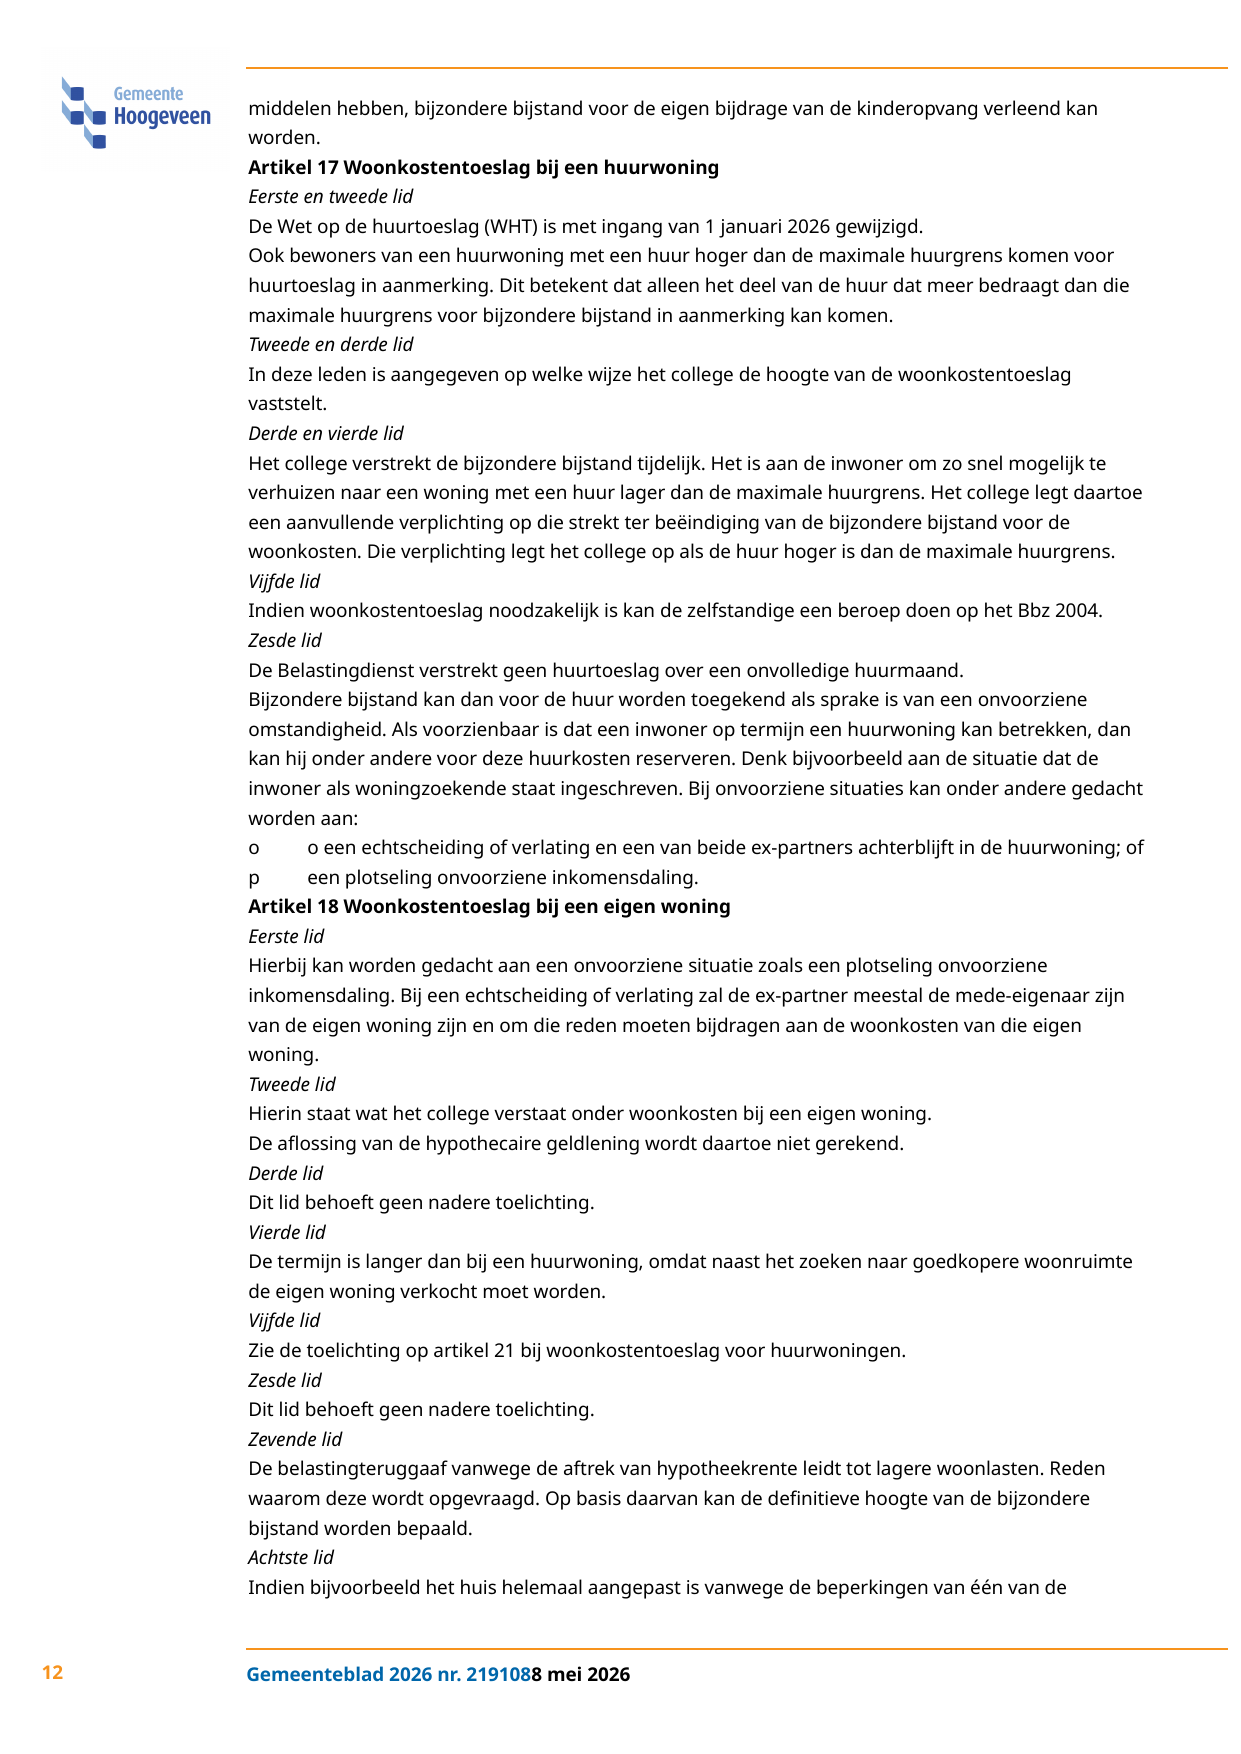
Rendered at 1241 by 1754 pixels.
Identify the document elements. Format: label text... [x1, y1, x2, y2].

text De termijn is langer dan bij een huurwoning, omdat naast het zoeken naar goedkopere woonruimte de eigen woning verkocht moet worden. [248, 1248, 1152, 1304]
text middelen hebben, bijzondere bijstand voor de eigen bijdrage van de kinderopvang verleend kan worden. [248, 95, 1152, 150]
list een plotseling onvoorziene inkomensdaling. [248, 864, 1152, 890]
text Zesde lid [248, 1367, 1152, 1393]
text Zesde lid [248, 627, 1152, 653]
text Vijfde lid [248, 568, 1152, 594]
text Tweede en derde lid [248, 331, 1152, 357]
text Ook bewoners van een huurwoning met een huur hoger dan de maximale huurgrens komen voor huurtoeslag in aanmerking. Dit betekent dat alleen het deel van de huur dat meer bedraagt dan die maximale huurgrens voor bijzondere bijstand in aanmerking kan komen. [248, 243, 1152, 328]
text De Belastingdienst verstrekt geen huurtoeslag over een onvolledige huurmaand. [248, 657, 1152, 683]
text Artikel 18 Woonkostentoeslag bij een eigen woning [248, 893, 1152, 919]
text Hierin staat wat het college verstaat onder woonkosten bij een eigen woning. [248, 1101, 1152, 1126]
text Hierbij kan worden gedacht aan een onvoorziene situatie zoals een plotseling onvoorziene inkomensdaling. Bij een echtscheiding of verlating zal de ex-partner meestal de mede-eigenaar zijn van de eigen woning zijn en om die reden moeten bijdragen aan de woonkosten van die eigen woning. [248, 953, 1152, 1067]
text Tweede lid [248, 1071, 1152, 1097]
text Dit lid behoeft geen nadere toelichting. [248, 1396, 1152, 1422]
text Eerste en tweede lid [248, 183, 1152, 209]
text De Wet op de huurtoeslag (WHT) is met ingang van 1 januari 2026 gewijzigd. [248, 213, 1152, 239]
text Derde lid [248, 1160, 1152, 1186]
list o een echtscheiding of verlating en een van beide ex-partners achterblijft in de huurwoning; of [248, 834, 1152, 860]
text Eerste lid [248, 923, 1152, 949]
text Vierde lid [248, 1219, 1152, 1245]
text Dit lid behoeft geen nadere toelichting. [248, 1189, 1152, 1215]
text De belastingteruggaaf vanwege de aftrek van hypotheekrente leidt tot lagere woonlasten. Reden waarom deze wordt opgevraagd. Op basis daarvan kan de definitieve hoogte van de bijzondere bijstand worden bepaald. [248, 1456, 1152, 1541]
text Zie de toelichting op artikel 21 bij woonkostentoeslag voor huurwoningen. [248, 1337, 1152, 1363]
text Het college verstrekt de bijzondere bijstand tijdelijk. Het is aan de inwoner om zo snel mogelijk te verhuizen naar een woning met een huur lager dan de maximale huurgrens. Het college legt daartoe een aanvullende verplichting op die strekt ter beëindiging van de bijzondere bijstand voor de woonkosten. Die verplichting legt het college op als de huur hoger is dan de maximale huurgrens. [248, 450, 1152, 564]
text In deze leden is aangegeven op welke wijze het college de hoogte van de woonkostentoeslag vaststelt. [248, 361, 1152, 416]
text Zevende lid [248, 1426, 1152, 1452]
text Derde en vierde lid [248, 420, 1152, 446]
picture [41, 47, 231, 172]
text Achtste lid [248, 1544, 1152, 1570]
text Indien bijvoorbeeld het huis helemaal aangepast is vanwege de beperkingen van één van de [248, 1574, 1152, 1600]
text Artikel 17 Woonkostentoeslag bij een huurwoning [248, 154, 1152, 180]
text Vijfde lid [248, 1308, 1152, 1333]
text Bijzondere bijstand kan dan voor de huur worden toegekend als sprake is van een onvoorziene omstandigheid. Als voorzienbaar is dat een inwoner op termijn een huurwoning kan betrekken, dan kan hij onder andere voor deze huurkosten reserveren. Denk bijvoorbeeld aan de situatie dat de inwoner als woningzoekende staat ingeschreven. Bij onvoorziene situaties kan onder andere gedacht worden aan: [248, 686, 1152, 831]
text Indien woonkostentoeslag noodzakelijk is kan de zelfstandige een beroep doen op het Bbz 2004. [248, 598, 1152, 623]
text De aflossing van de hypothecaire geldlening wordt daartoe niet gerekend. [248, 1130, 1152, 1156]
